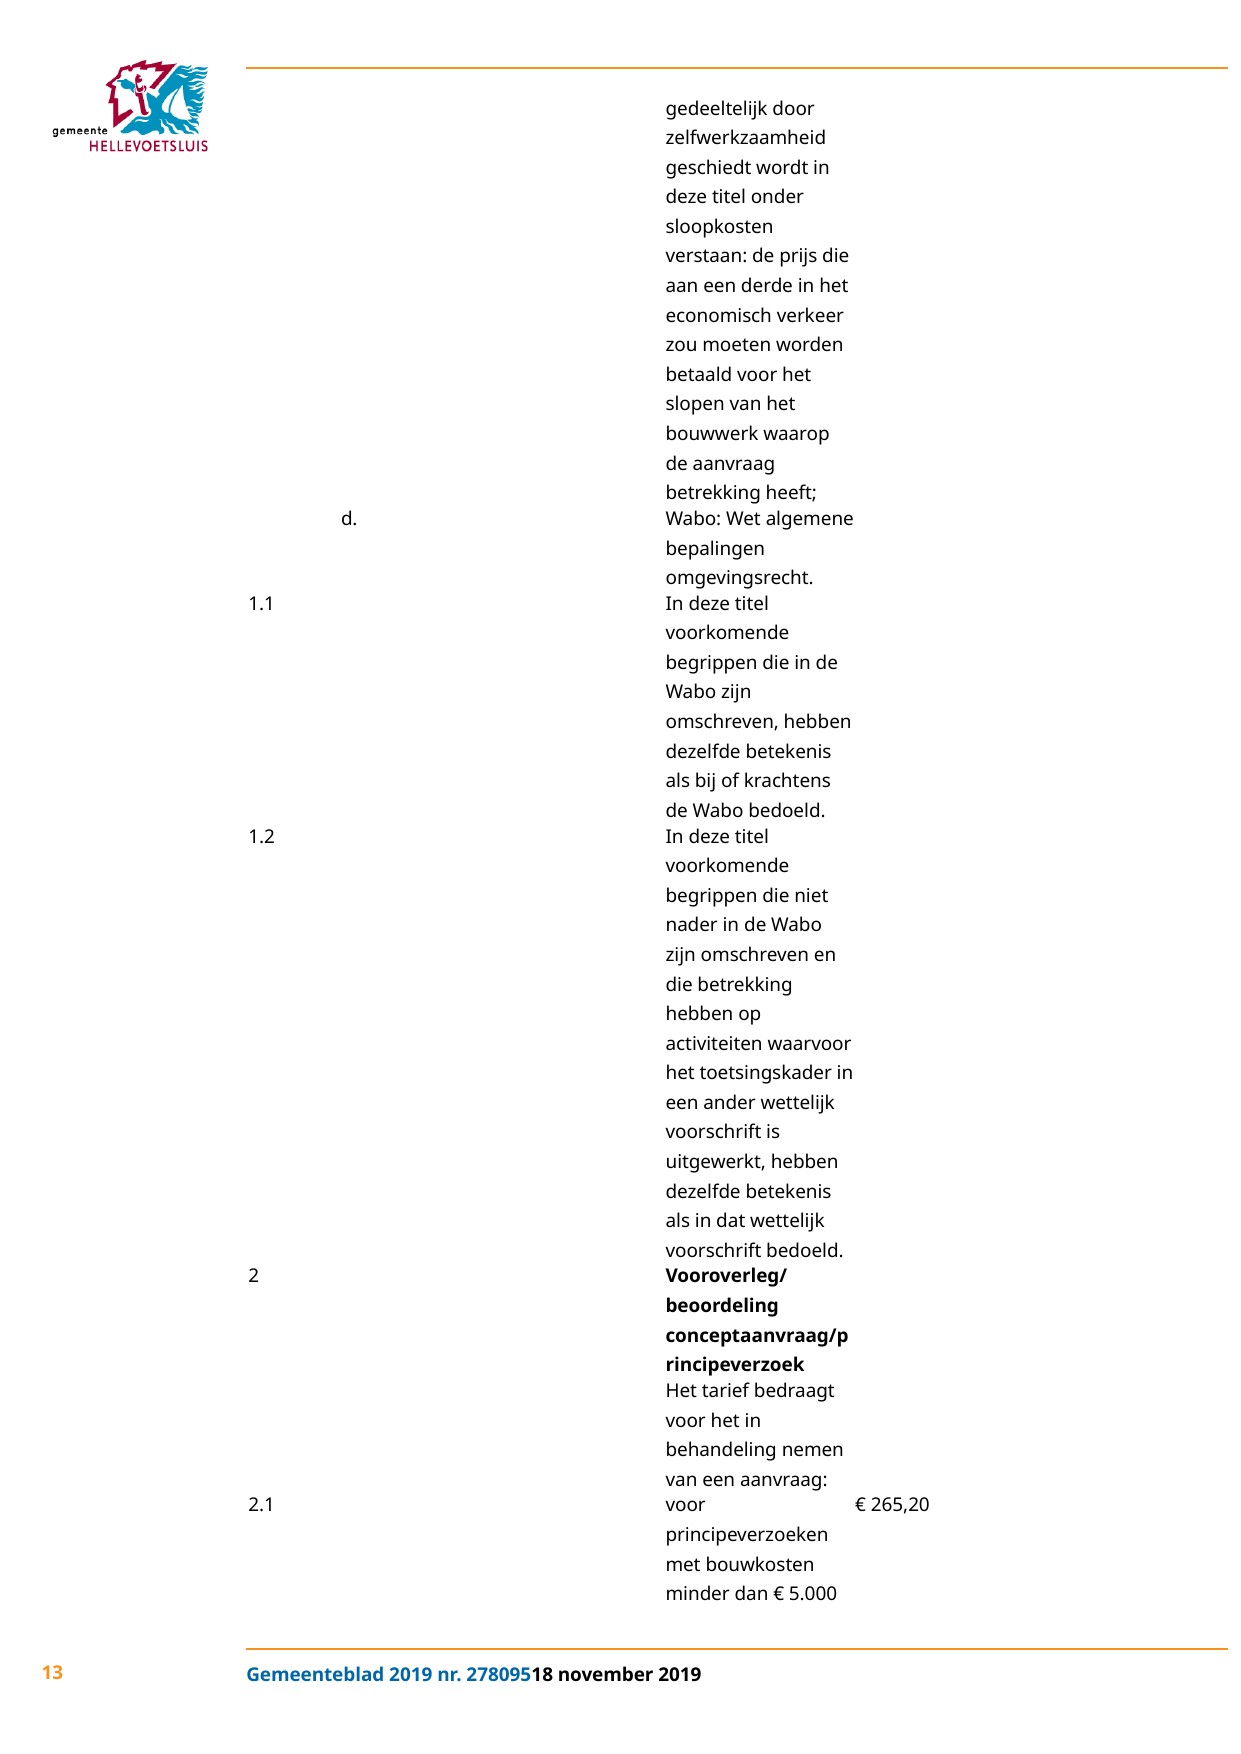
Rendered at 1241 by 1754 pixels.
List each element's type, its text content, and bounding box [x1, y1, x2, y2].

table_cell 2.1 [248, 1492, 665, 1606]
table_cell Vooroverleg/beoordeling conceptaanvraag/principeverzoek [665, 1263, 855, 1377]
table_cell 1.2 [248, 823, 665, 1263]
picture [41, 47, 231, 172]
table_cell 2 [248, 1263, 665, 1377]
table_cell 1.1 [248, 590, 665, 823]
table_cell In deze titel voorkomende begrippen die niet nader in de Wabo zijn omschreven en die betrekking hebben op activiteiten waarvoor het toetsingskader in een ander wettelijk voorschrift is uitgewerkt, hebben dezelfde betekenis als in dat wettelijk voorschrift bedoeld. [665, 823, 855, 1263]
table_cell Het tarief bedraagt voor het in behandeling nemen van een aanvraag: [665, 1377, 855, 1492]
table_cell Wabo: Wet algemene bepalingen omgevingsrecht. [665, 505, 855, 590]
table_cell [855, 590, 948, 823]
table_cell [855, 823, 948, 1263]
table_cell d. [341, 505, 665, 590]
table_cell [248, 505, 341, 590]
table_cell [248, 95, 341, 505]
table_cell [248, 1377, 665, 1492]
table_cell In deze titel voorkomende begrippen die in de Wabo zijn omschreven, hebben dezelfde betekenis als bij of krachtens de Wabo bedoeld. [665, 590, 855, 823]
table_cell [855, 95, 948, 505]
table_cell € 265,20 [855, 1492, 948, 1606]
table_cell voor principeverzoeken met bouwkosten minder dan € 5.000 [665, 1492, 855, 1606]
table_cell [855, 505, 948, 590]
table_cell gedeeltelijk door zelfwerkzaamheid geschiedt wordt in deze titel onder sloopkosten verstaan: de prijs die aan een derde in het economisch verkeer zou moeten worden betaald voor het slopen van het bouwwerk waarop de aanvraag betrekking heeft; [665, 95, 855, 505]
table_cell [341, 95, 665, 505]
table_cell [855, 1377, 948, 1492]
table_cell [855, 1263, 948, 1377]
